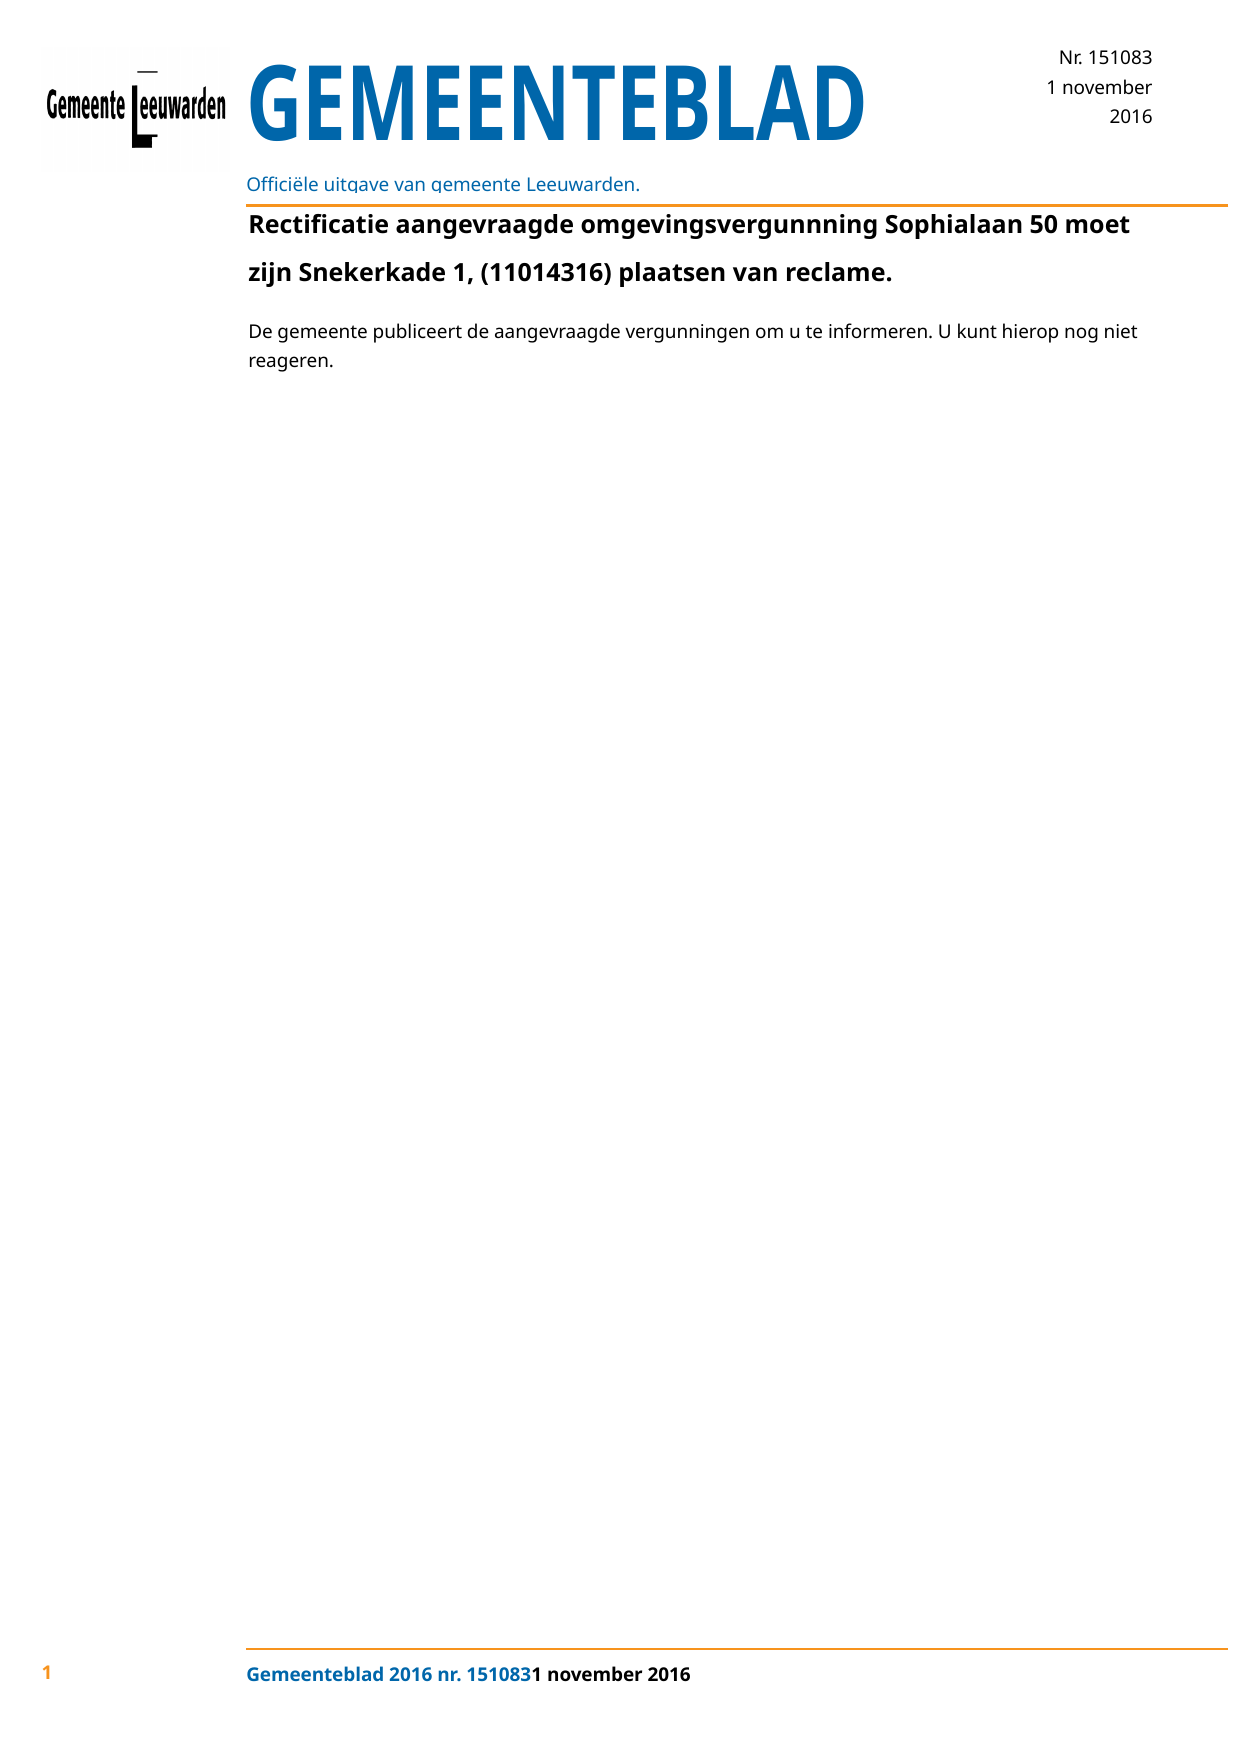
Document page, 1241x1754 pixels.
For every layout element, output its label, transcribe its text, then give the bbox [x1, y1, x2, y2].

text De gemeente publiceert de aangevraagde vergunningen om u te informeren. U kunt hierop nog niet reageren. [248, 318, 1152, 373]
text Rectificatie aangevraagde omgevingsvergunnning Sophialaan 50 moet zijn Snekerkade 1, (11014316) plaatsen van reclame. [248, 207, 1152, 288]
picture [41, 47, 231, 172]
